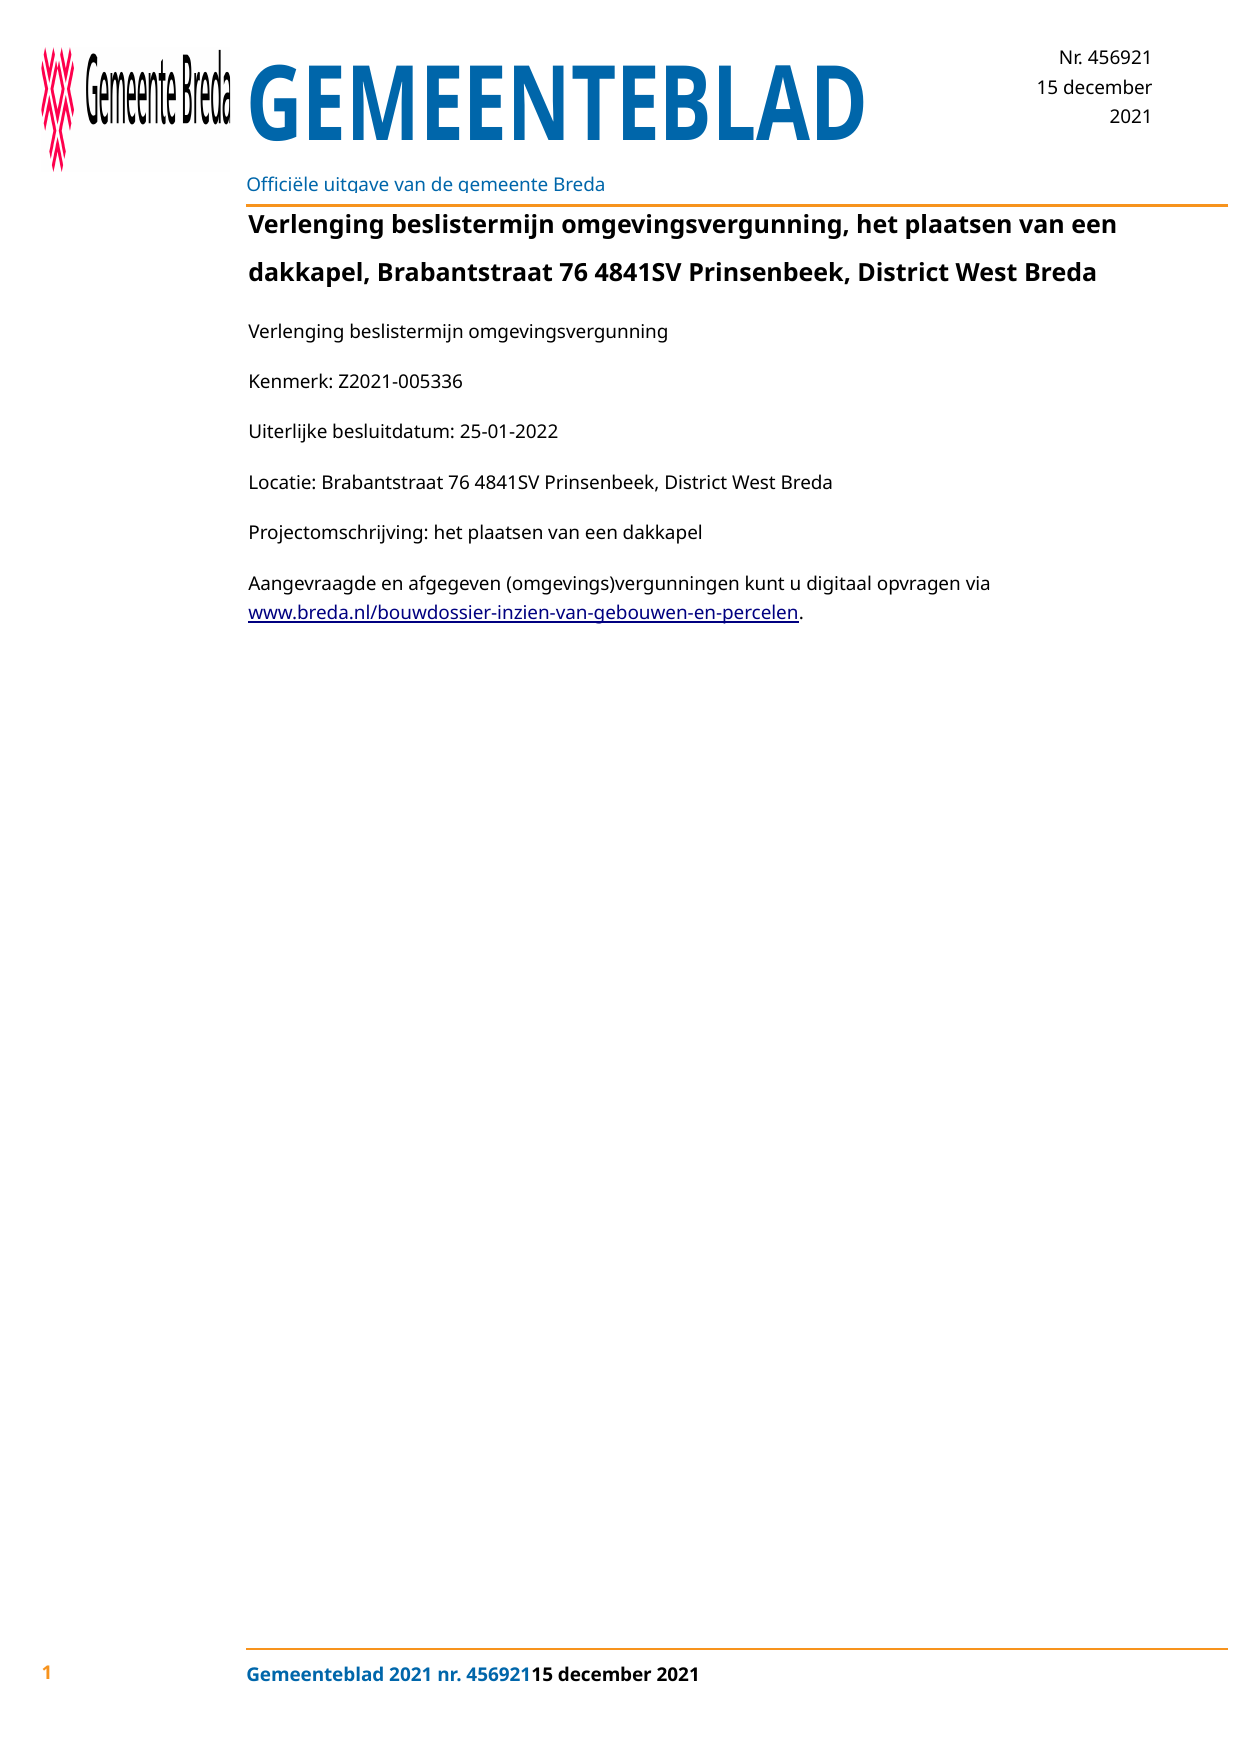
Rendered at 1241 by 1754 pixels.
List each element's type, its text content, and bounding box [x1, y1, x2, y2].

text Verlenging beslistermijn omgevingsvergunning, het plaatsen van een dakkapel, Brabantstraat 76 4841SV Prinsenbeek, District West Breda [248, 207, 1152, 288]
text Projectomschrijving: het plaatsen van een dakkapel [248, 519, 1152, 545]
text Kenmerk: Z2021-005336 [248, 368, 1152, 394]
picture [41, 47, 231, 172]
text Uiterlijke besluitdatum: 25-01-2022 [248, 419, 1152, 444]
text Verlenging beslistermijn omgevingsvergunning [248, 318, 1152, 344]
text Aangevraagde en afgegeven (omgevings)vergunningen kunt u digitaal opvragen via www.breda.nl/bouwdossier-inzien-van-gebouwen-en-percelen. [248, 570, 1152, 625]
text Locatie: Brabantstraat 76 4841SV Prinsenbeek, District West Breda [248, 469, 1152, 495]
